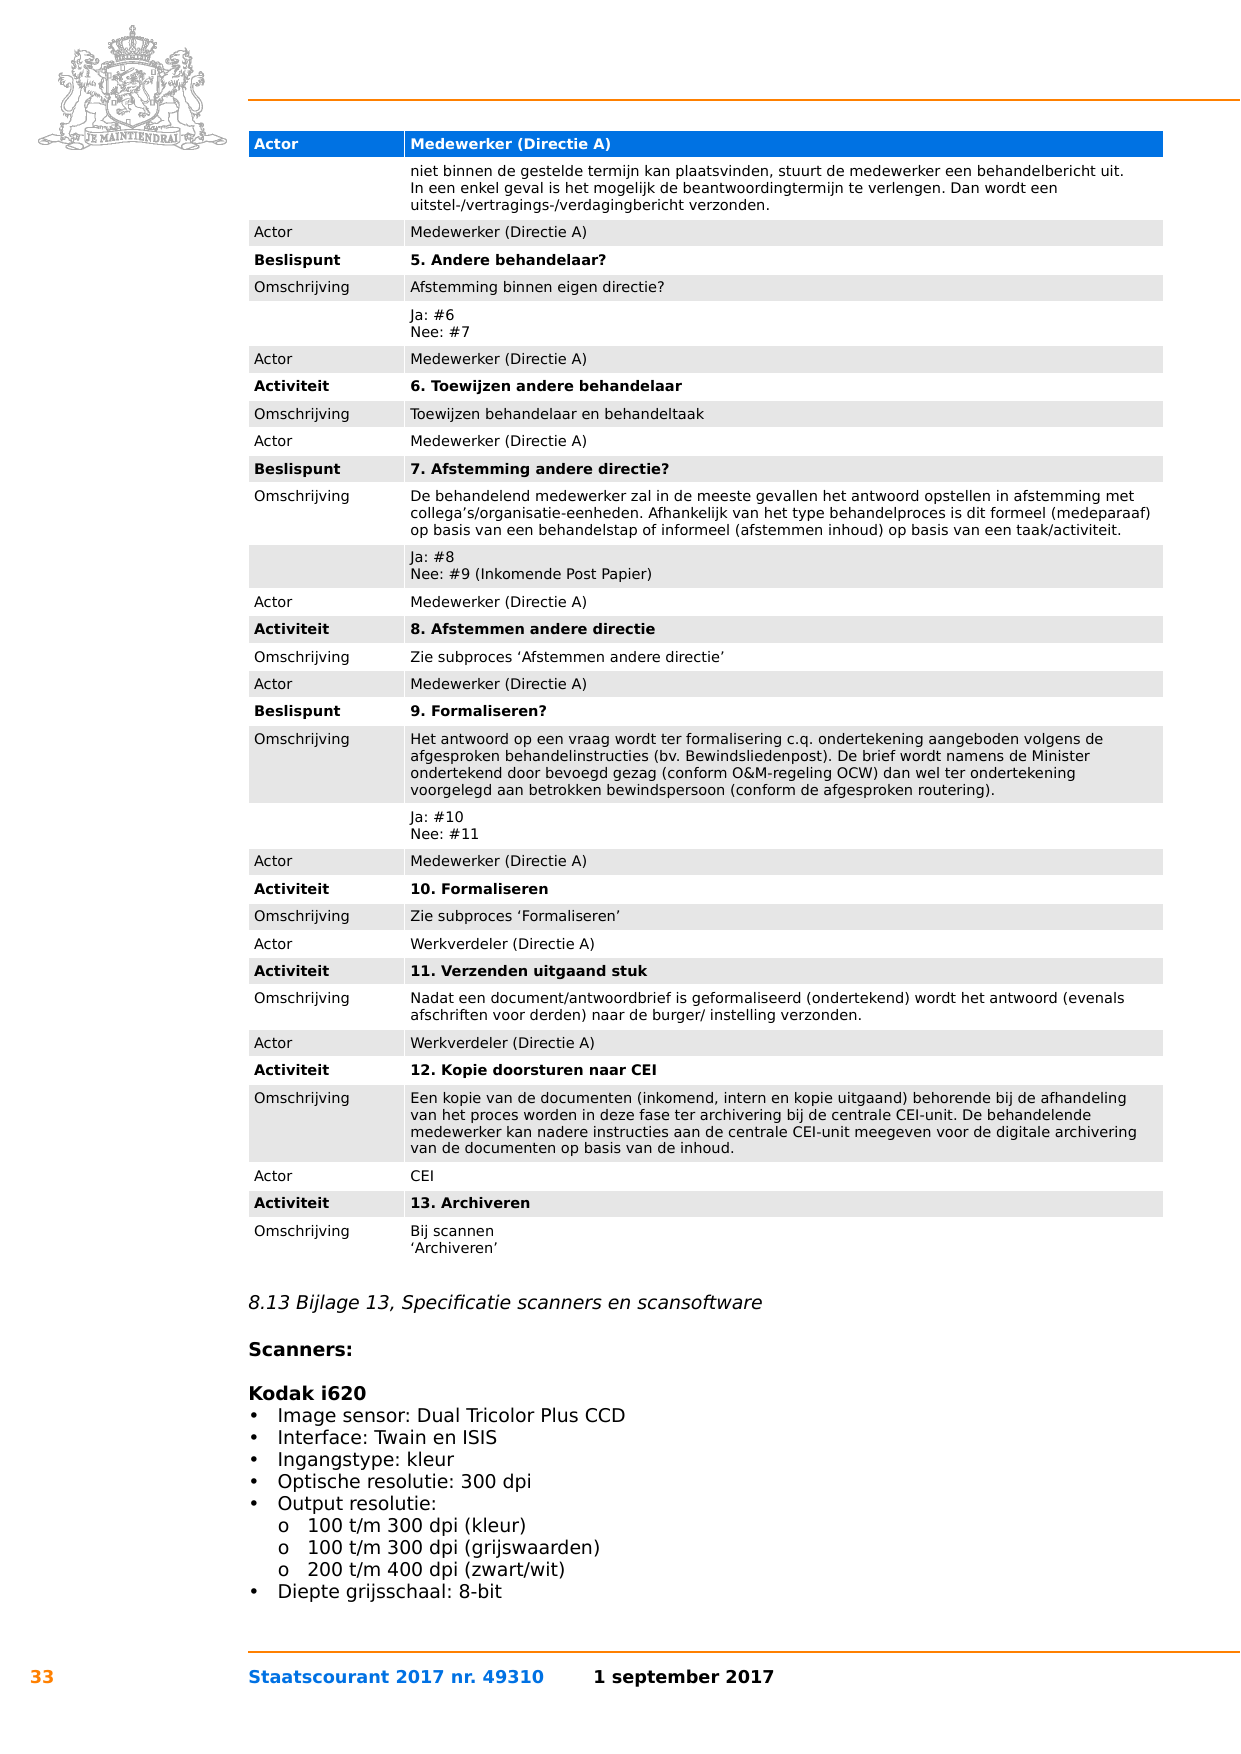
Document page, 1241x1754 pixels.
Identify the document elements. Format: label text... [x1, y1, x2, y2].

table_cell 9. Formaliseren? [405, 699, 1163, 725]
table_cell Beslispunt [249, 699, 404, 725]
table_cell Activiteit [249, 616, 404, 643]
text Scanners: [248, 1339, 1163, 1361]
table_cell Omschrijving [249, 904, 404, 930]
table_cell Actor [249, 671, 404, 697]
table_cell Actor [249, 1030, 404, 1056]
table_cell CEI [405, 1163, 1163, 1189]
text o 100 t/m 300 dpi (grijswaarden) [278, 1537, 1163, 1559]
table_cell Actor [249, 429, 404, 455]
table_cell Afstemming binnen eigen directie? [405, 275, 1163, 301]
table_cell Activiteit [249, 1058, 404, 1084]
table_cell Ja: #8 Nee: #9 (Inkomende Post Papier) [405, 545, 1163, 588]
table_header Actor [249, 131, 404, 157]
text • Output resolutie: [248, 1493, 1163, 1515]
table_cell Actor [249, 589, 404, 615]
text • Interface: Twain en ISIS [248, 1427, 1163, 1449]
table_cell Activiteit [249, 1191, 404, 1217]
table_cell Omschrijving [249, 644, 404, 670]
table_cell Bij scannen ‘Archiveren’ [405, 1218, 1163, 1261]
table_cell Activiteit [249, 958, 404, 984]
table_cell Actor [249, 931, 404, 957]
table_cell Omschrijving [249, 986, 404, 1029]
table_cell [249, 158, 404, 219]
table_cell Actor [249, 346, 404, 373]
table_cell Medewerker (Directie A) [405, 220, 1163, 246]
table_cell Zie subproces ‘Formaliseren’ [405, 904, 1163, 930]
table_cell Toewijzen behandelaar en behandeltaak [405, 401, 1163, 427]
table_cell Medewerker (Directie A) [405, 429, 1163, 455]
table_cell Omschrijving [249, 483, 404, 543]
table_cell Werkverdeler (Directie A) [405, 1030, 1163, 1056]
table_cell 10. Formaliseren [405, 876, 1163, 902]
text Kodak i620 [248, 1383, 1163, 1405]
table_cell 7. Afstemming andere directie? [405, 456, 1163, 482]
table_cell Actor [249, 220, 404, 246]
table_cell Medewerker (Directie A) [405, 849, 1163, 875]
table_cell 6. Toewijzen andere behandelaar [405, 374, 1163, 400]
table_cell 11. Verzenden uitgaand stuk [405, 958, 1163, 984]
table_cell Activiteit [249, 374, 404, 400]
table_cell Het antwoord op een vraag wordt ter formalisering c.q. ondertekening aangeboden volgens de afgesproken behandelinstructies (bv. Bewindsliedenpost). De brief wordt namens de Minister ondertekend door bevoegd gezag (conform O&M-regeling OCW) dan wel ter ondertekening voorgelegd aan betrokken bewindspersoon (conform de afgesproken routering). [405, 726, 1163, 803]
table_cell Omschrijving [249, 1218, 404, 1261]
table_cell Medewerker (Directie A) [405, 671, 1163, 697]
table_cell niet binnen de gestelde termijn kan plaatsvinden, stuurt de medewerker een behandelbericht uit. In een enkel geval is het mogelijk de beantwoordingtermijn te verlengen. Dan wordt een uitstel-/vertragings-/verdagingbericht verzonden. [405, 158, 1163, 219]
table_cell [249, 302, 404, 345]
table_cell Activiteit [249, 876, 404, 902]
table_cell Beslispunt [249, 247, 404, 273]
subtitle 8.13 Bijlage 13, Specificatie scanners en scansoftware [248, 1292, 1163, 1314]
table_cell Omschrijving [249, 275, 404, 301]
table_cell Actor [249, 1163, 404, 1189]
table_cell Ja: #6 Nee: #7 [405, 302, 1163, 345]
table_cell 13. Archiveren [405, 1191, 1163, 1217]
table_cell 8. Afstemmen andere directie [405, 616, 1163, 643]
table_cell Werkverdeler (Directie A) [405, 931, 1163, 957]
text • Ingangstype: kleur [248, 1449, 1163, 1471]
text o 200 t/m 400 dpi (zwart/wit) [278, 1559, 1163, 1581]
table_cell Medewerker (Directie A) [405, 346, 1163, 373]
table_cell Zie subproces ‘Afstemmen andere directie’ [405, 644, 1163, 670]
text • Optische resolutie: 300 dpi [248, 1471, 1163, 1493]
table_cell Omschrijving [249, 401, 404, 427]
table_cell Actor [249, 849, 404, 875]
table_cell Medewerker (Directie A) [405, 589, 1163, 615]
table_cell Ja: #10 Nee: #11 [405, 804, 1163, 848]
table_cell Beslispunt [249, 456, 404, 482]
text • Image sensor: Dual Tricolor Plus CCD [248, 1405, 1163, 1427]
table_cell De behandelend medewerker zal in de meeste gevallen het antwoord opstellen in afstemming met collega’s/organisatie-eenheden. Afhankelijk van het type behandelproces is dit formeel (medeparaaf) op basis van een behandelstap of informeel (afstemmen inhoud) op basis van een taak/activiteit. [405, 483, 1163, 543]
table_cell Een kopie van de documenten (inkomend, intern en kopie uitgaand) behorende bij de afhandeling van het proces worden in deze fase ter archivering bij de centrale CEI-unit. De behandelende medewerker kan nadere instructies aan de centrale CEI-unit meegeven voor de digitale archivering van de documenten op basis van de inhoud. [405, 1085, 1163, 1162]
table_header Medewerker (Directie A) [405, 131, 1163, 157]
table_cell 5. Andere behandelaar? [405, 247, 1163, 273]
table_cell Nadat een document/antwoordbrief is geformaliseerd (ondertekend) wordt het antwoord (evenals afschriften voor derden) naar de burger/ instelling verzonden. [405, 986, 1163, 1029]
picture [38, 25, 227, 150]
table_cell [249, 804, 404, 848]
table_cell 12. Kopie doorsturen naar CEI [405, 1058, 1163, 1084]
text • Diepte grijsschaal: 8-bit [248, 1581, 1163, 1603]
text o 100 t/m 300 dpi (kleur) [278, 1515, 1163, 1537]
table_cell Omschrijving [249, 1085, 404, 1162]
table_cell [249, 545, 404, 588]
table_cell Omschrijving [249, 726, 404, 803]
